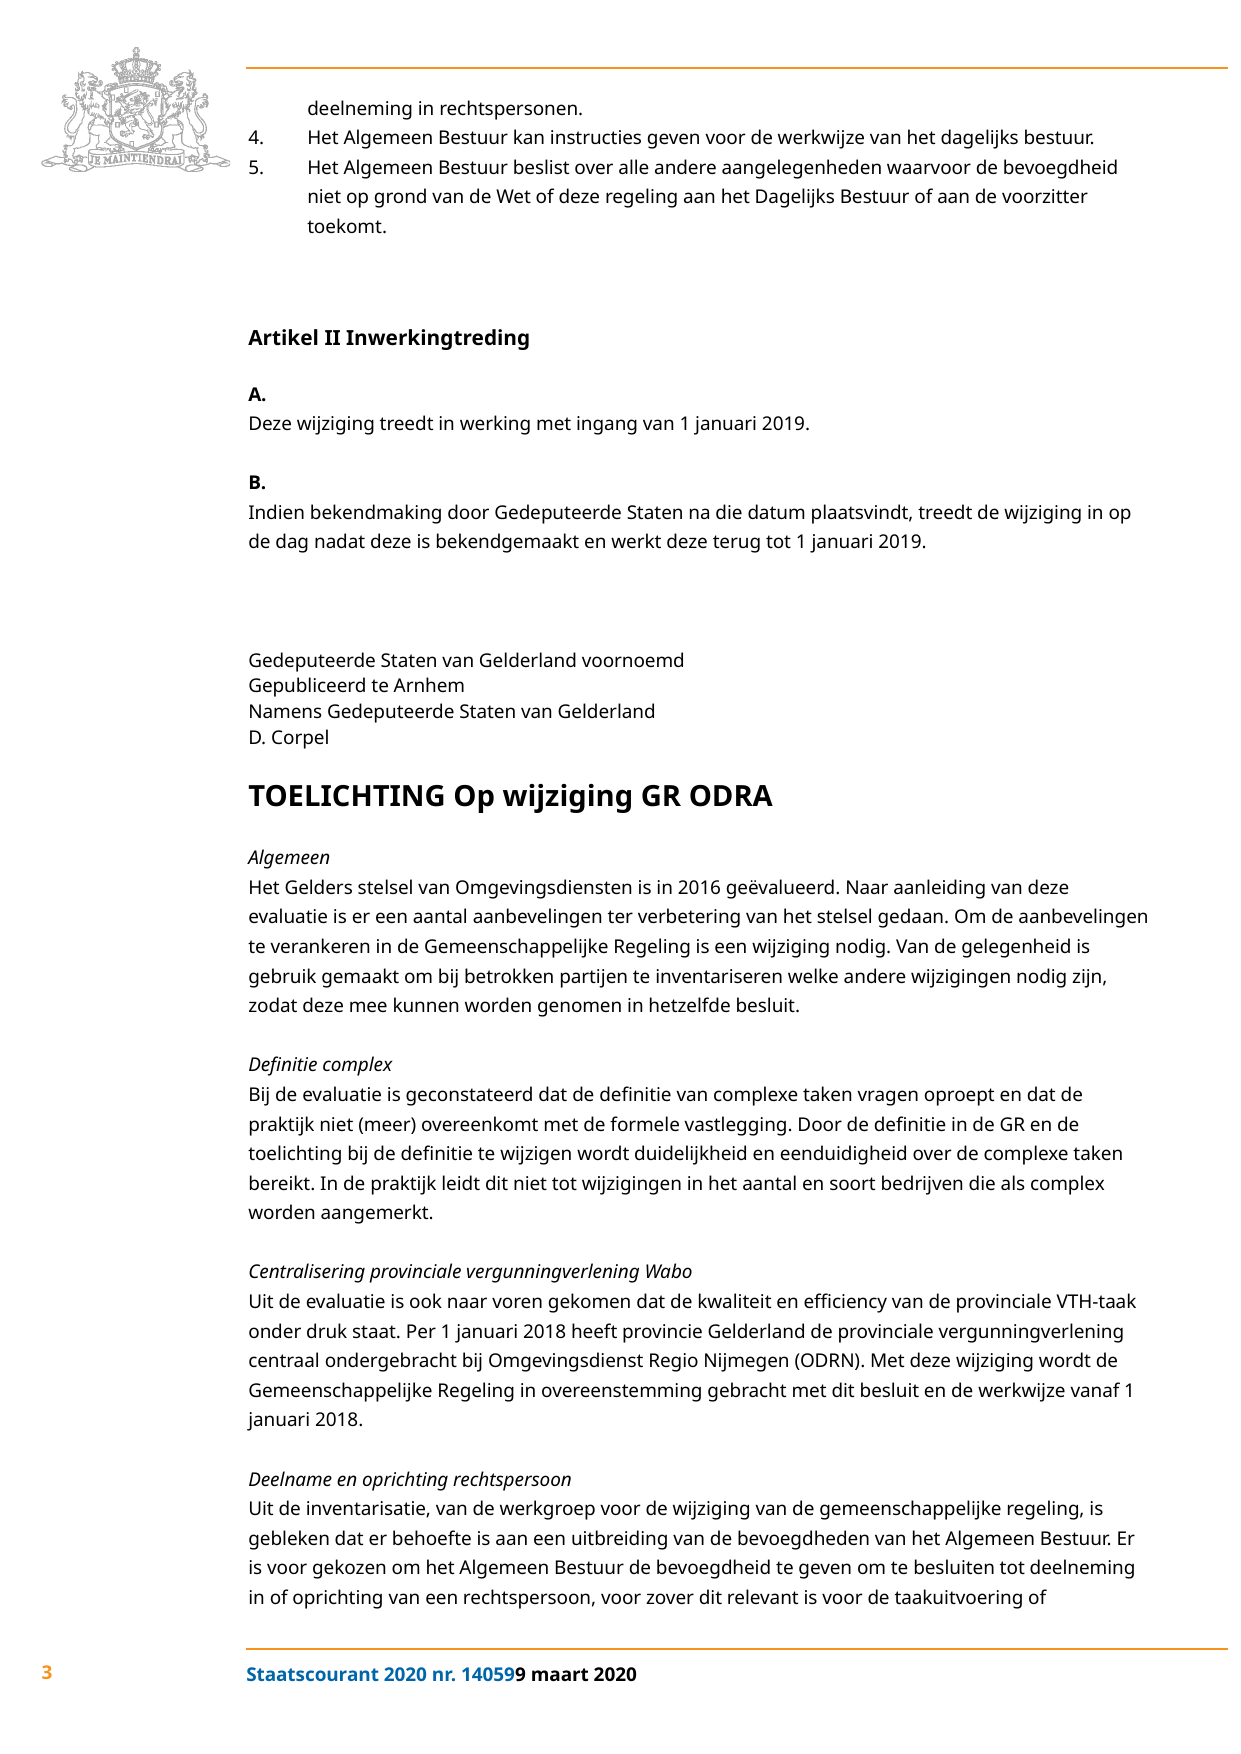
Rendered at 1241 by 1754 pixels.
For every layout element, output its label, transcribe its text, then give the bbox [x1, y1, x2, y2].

list Het Algemeen Bestuur beslist over alle andere aangelegenheden waarvoor de bevoegdheid niet op grond van de Wet of deze regeling aan het Dagelijks Bestuur of aan de voorzitter toekomt. [248, 154, 1152, 239]
text Gedeputeerde Staten van Gelderland voornoemd [248, 647, 1152, 673]
text Uit de evaluatie is ook naar voren gekomen dat de kwaliteit en efficiency van de provinciale VTH-taak onder druk staat. Per 1 januari 2018 heeft provincie Gelderland de provinciale vergunningverlening centraal ondergebracht bij Omgevingsdienst Regio Nijmegen (ODRN). Met deze wijziging wordt de Gemeenschappelijke Regeling in overeenstemming gebracht met dit besluit en de werkwijze vanaf 1 januari 2018. [248, 1288, 1152, 1432]
text Algemeen [248, 844, 1152, 870]
text Gepubliceerd te Arnhem [248, 673, 1152, 698]
text Artikel II Inwerkingtreding [248, 323, 1152, 351]
text B. [248, 469, 1152, 495]
text Het Gelders stelsel van Omgevingsdiensten is in 2016 geëvalueerd. Naar aanleiding van deze evaluatie is er een aantal aanbevelingen ter verbetering van het stelsel gedaan. Om de aanbevelingen te verankeren in de Gemeenschappelijke Regeling is een wijziging nodig. Van de gelegenheid is gebruik gemaakt om bij betrokken partijen te inventariseren welke andere wijzigingen nodig zijn, zodat deze mee kunnen worden genomen in hetzelfde besluit. [248, 874, 1152, 1018]
text D. Corpel [248, 724, 1152, 750]
text Deelname en oprichting rechtspersoon [248, 1466, 1152, 1491]
text TOELICHTING Op wijziging GR ODRA [248, 776, 1152, 815]
text Namens Gedeputeerde Staten van Gelderland [248, 698, 1152, 724]
text Bij de evaluatie is geconstateerd dat de definitie van complexe taken vragen oproept en dat de praktijk niet (meer) overeenkomt met de formele vastlegging. Door de definitie in de GR en de toelichting bij de definitie te wijzigen wordt duidelijkheid en eenduidigheid over de complexe taken bereikt. In de praktijk leidt dit niet tot wijzigingen in het aantal en soort bedrijven die als complex worden aangemerkt. [248, 1081, 1152, 1225]
text Indien bekendmaking door Gedeputeerde Staten na die datum plaatsvindt, treedt de wijziging in op de dag nadat deze is bekendgemaakt en werkt deze terug tot 1 januari 2019. [248, 499, 1152, 554]
text Definitie complex [248, 1052, 1152, 1077]
text Uit de inventarisatie, van de werkgroep voor de wijziging van de gemeenschappelijke regeling, is gebleken dat er behoefte is aan een uitbreiding van de bevoegdheden van het Algemeen Bestuur. Er is voor gekozen om het Algemeen Bestuur de bevoegdheid te geven om te besluiten tot deelneming in of oprichting van een rechtspersoon, voor zover dit relevant is voor de taakuitvoering of [248, 1495, 1152, 1610]
text Centralisering provinciale vergunningverlening Wabo [248, 1259, 1152, 1284]
text Deze wijziging treedt in werking met ingang van 1 januari 2019. [248, 410, 1152, 436]
list deelneming in rechtspersonen. [248, 95, 1152, 121]
list Het Algemeen Bestuur kan instructies geven voor de werkwijze van het dagelijks bestuur. [248, 124, 1152, 150]
text A. [248, 381, 1152, 406]
picture [41, 47, 231, 172]
